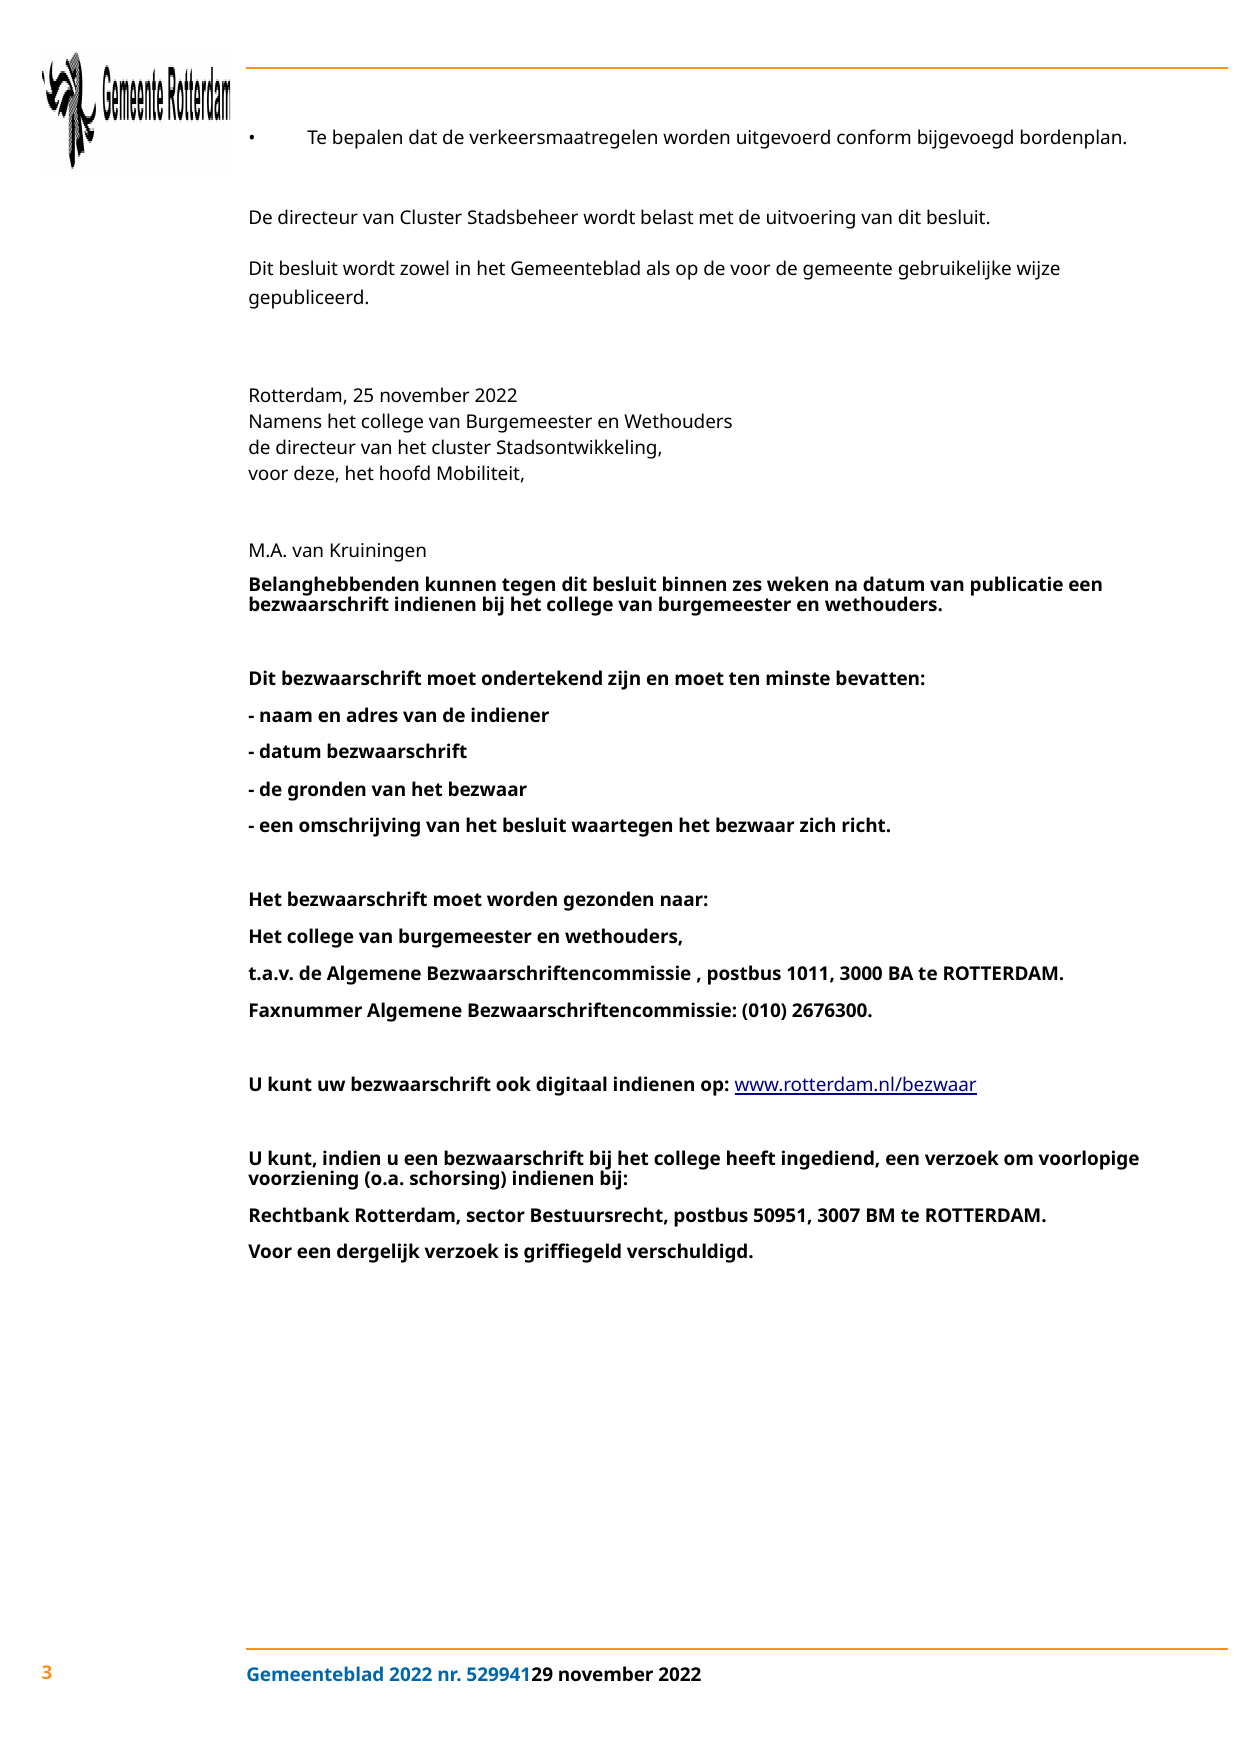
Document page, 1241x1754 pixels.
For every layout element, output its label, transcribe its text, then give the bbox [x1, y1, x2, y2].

text Dit bezwaarschrift moet ondertekend zijn en moet ten minste bevatten: [248, 669, 1152, 689]
text Rotterdam, 25 november 2022 [248, 383, 1152, 408]
text Belanghebbenden kunnen tegen dit besluit binnen zes weken na datum van publicatie een bezwaarschrift indienen bij het college van burgemeester en wethouders. [248, 576, 1152, 615]
text De directeur van Cluster Stadsbeheer wordt belast met de uitvoering van dit besluit. [248, 204, 1152, 230]
text Dit besluit wordt zowel in het Gemeenteblad als op de voor de gemeente gebruikelijke wijze gepubliceerd. [248, 255, 1152, 310]
list Te bepalen dat de verkeersmaatregelen worden uitgevoerd conform bijgevoegd bordenplan. [248, 124, 1152, 150]
text de directeur van het cluster Stadsontwikkeling, [248, 434, 1152, 460]
text Het college van burgemeester en wethouders, [248, 928, 1152, 948]
text - naam en adres van de indiener [248, 707, 1152, 726]
text Het bezwaarschrift moet worden gezonden naar: [248, 891, 1152, 911]
text Faxnummer Algemene Bezwaarschriftencommissie: (010) 2676300. [248, 1002, 1152, 1022]
text t.a.v. de Algemene Bezwaarschriftencommissie , postbus 1011, 3000 BA te ROTTERDAM. [248, 965, 1152, 985]
text Voor een dergelijk verzoek is griffiegeld verschuldigd. [248, 1243, 1152, 1263]
text voor deze, het hoofd Mobiliteit, [248, 460, 1152, 486]
text - een omschrijving van het besluit waartegen het bezwaar zich richt. [248, 817, 1152, 837]
text U kunt uw bezwaarschrift ook digitaal indienen op: www.rotterdam.nl/bezwaar [248, 1076, 1152, 1096]
picture [41, 47, 231, 172]
text Namens het college van Burgemeester en Wethouders [248, 408, 1152, 434]
text U kunt, indien u een bezwaarschrift bij het college heeft ingediend, een verzoek om voorlopige voorziening (o.a. schorsing) indienen bij: [248, 1150, 1152, 1189]
text Rechtbank Rotterdam, sector Bestuursrecht, postbus 50951, 3007 BM te ROTTERDAM. [248, 1207, 1152, 1226]
text - datum bezwaarschrift [248, 743, 1152, 763]
text M.A. van Kruiningen [248, 537, 1152, 563]
text - de gronden van het bezwaar [248, 781, 1152, 800]
